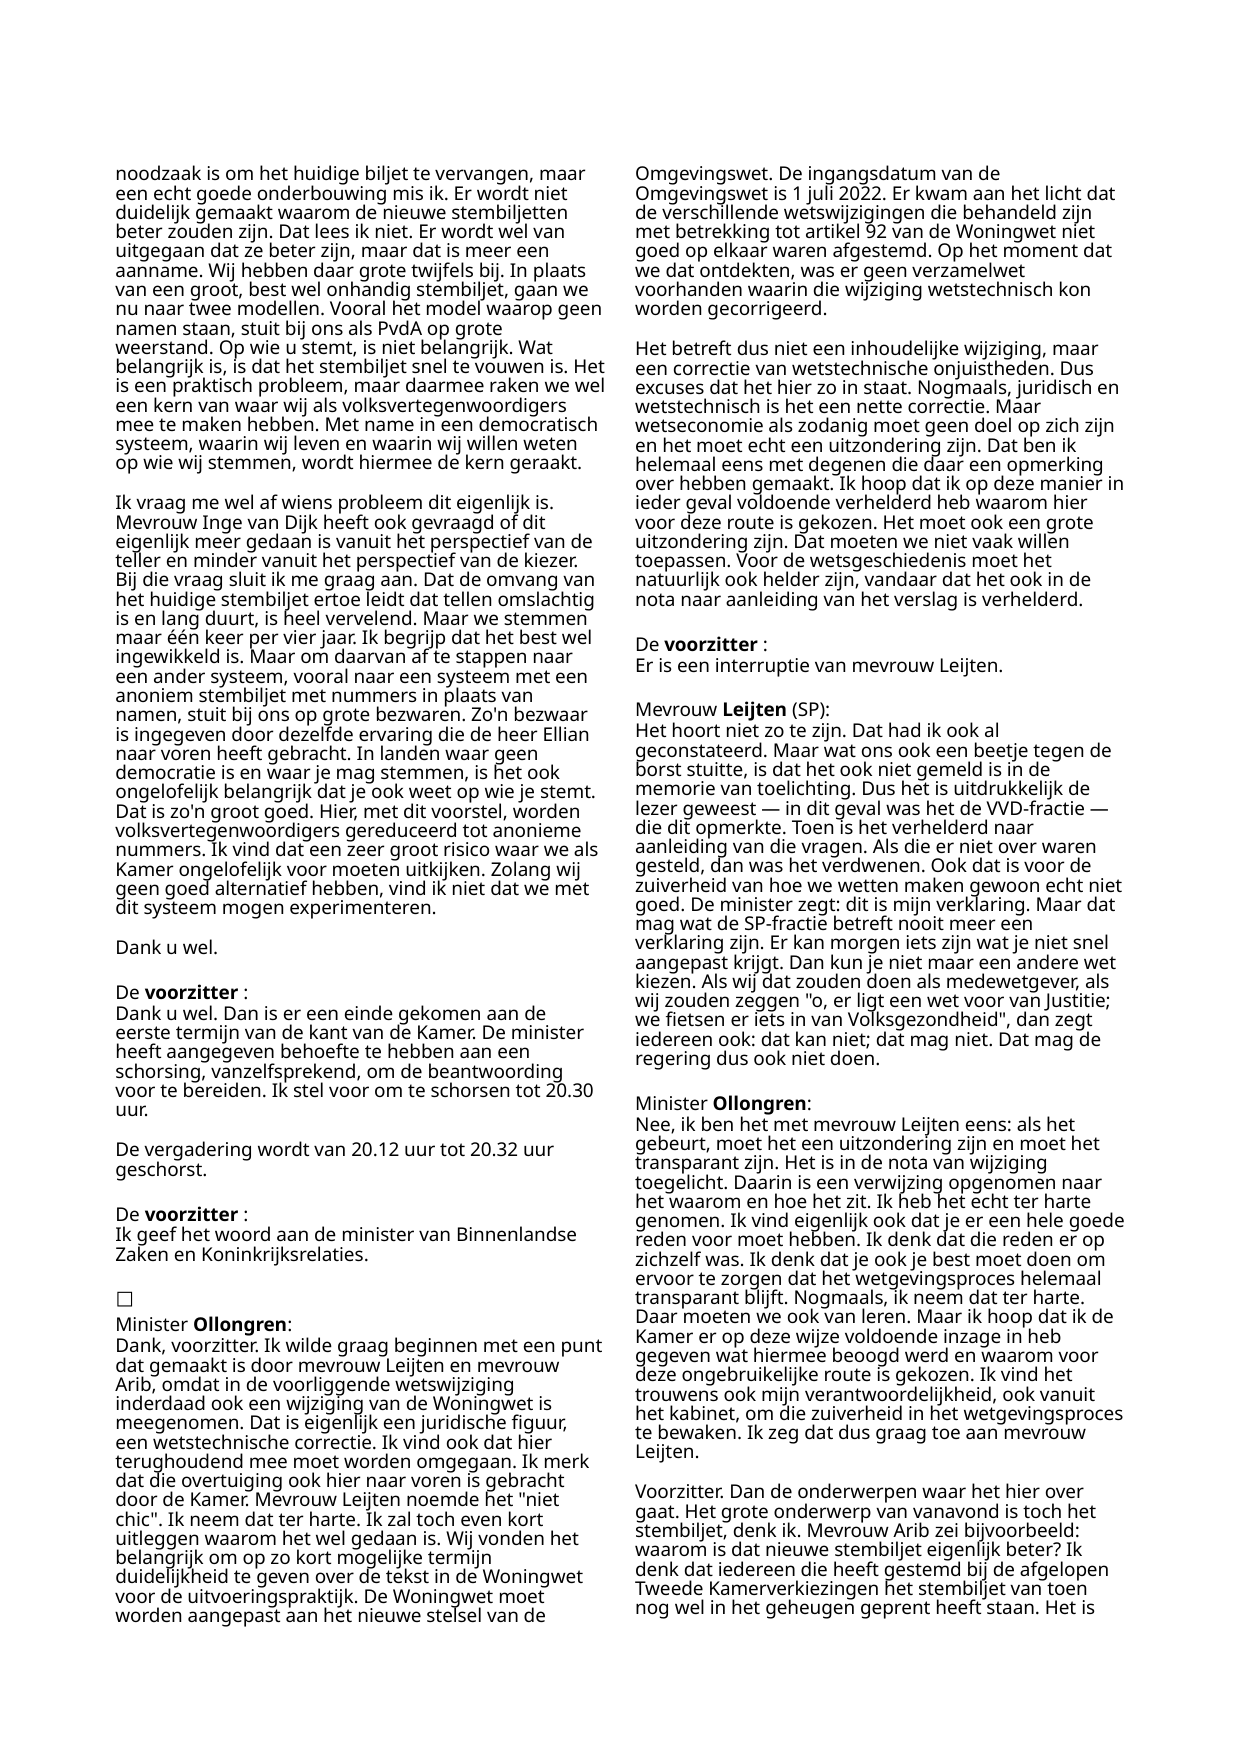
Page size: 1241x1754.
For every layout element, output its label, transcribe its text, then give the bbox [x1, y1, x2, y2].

text Het betreft dus niet een inhoudelijke wijziging, maar een correctie van wetstechnische onjuistheden. Dus excuses dat het hier zo in staat. Nogmaals, juridisch en wetstechnisch is het een nette correctie. Maar wetseconomie als zodanig moet geen doel op zich zijn en het moet echt een uitzondering zijn. Dat ben ik helemaal eens met degenen die daar een opmerking over hebben gemaakt. Ik hoop dat ik op deze manier in ieder geval voldoende verhelderd heb waarom hier voor deze route is gekozen. Het moet ook een grote uitzondering zijn. Dat moeten we niet vaak willen toepassen. Voor de wetsgeschiedenis moet het natuurlijk ook helder zijn, vandaar dat het ook in de nota naar aanleiding van het verslag is verhelderd. [635, 340, 1125, 610]
text Dank u wel. Dan is er een einde gekomen aan de eerste termijn van de kant van de Kamer. De minister heeft aangegeven behoefte te hebben aan een schorsing, vanzelfsprekend, om de beantwoording voor te bereiden. Ik stel voor om te schorsen tot 20.30 uur. [115, 1005, 605, 1121]
text Dank u wel. [115, 939, 605, 958]
text De voorzitter : [635, 631, 1125, 657]
text Ik vraag me wel af wiens probleem dit eigenlijk is. Mevrouw Inge van Dijk heeft ook gevraagd of dit eigenlijk meer gedaan is vanuit het perspectief van de teller en minder vanuit het perspectief van de kiezer. Bij die vraag sluit ik me graag aan. Dat de omvang van het huidige stembiljet ertoe leidt dat tellen omslachtig is en lang duurt, is heel vervelend. Maar we stemmen maar één keer per vier jaar. Ik begrijp dat het best wel ingewikkeld is. Maar om daarvan af te stappen naar een ander systeem, vooral naar een systeem met een anoniem stembiljet met nummers in plaats van namen, stuit bij ons op grote bezwaren. Zo'n bezwaar is ingegeven door dezelfde ervaring die de heer Ellian naar voren heeft gebracht. In landen waar geen democratie is en waar je mag stemmen, is het ook ongelofelijk belangrijk dat je ook weet op wie je stemt. Dat is zo'n groot goed. Hier, met dit voorstel, worden volksvertegenwoordigers gereduceerd tot anonieme nummers. Ik vind dat een zeer groot risico waar we als Kamer ongelofelijk voor moeten uitkijken. Zolang wij geen goed alternatief hebben, vind ik niet dat we met dit systeem mogen experimenteren. [115, 494, 605, 918]
text Minister Ollongren: [635, 1090, 1125, 1116]
text noodzaak is om het huidige biljet te vervangen, maar een echt goede onderbouwing mis ik. Er wordt niet duidelijk gemaakt waarom de nieuwe stembiljetten beter zouden zijn. Dat lees ik niet. Er wordt wel van uitgegaan dat ze beter zijn, maar dat is meer een aanname. Wij hebben daar grote twijfels bij. In plaats van een groot, best wel onhandig stembiljet, gaan we nu naar twee modellen. Vooral het model waarop geen namen staan, stuit bij ons als PvdA op grote weerstand. Op wie u stemt, is niet belangrijk. Wat belangrijk is, is dat het stembiljet snel te vouwen is. Het is een praktisch probleem, maar daarmee raken we wel een kern van waar wij als volksvertegenwoordigers mee te maken hebben. Met name in een democratisch systeem, waarin wij leven en waarin wij willen weten op wie wij stemmen, wordt hiermee de kern geraakt. [115, 165, 605, 474]
text ⬜ [115, 1286, 605, 1312]
text Nee, ik ben het met mevrouw Leijten eens: als het gebeurt, moet het een uitzondering zijn en moet het transparant zijn. Het is in de nota van wijziging toegelicht. Daarin is een verwijzing opgenomen naar het waarom en hoe het zit. Ik heb het echt ter harte genomen. Ik vind eigenlijk ook dat je er een hele goede reden voor moet hebben. Ik denk dat die reden er op zichzelf was. Ik denk dat je ook je best moet doen om ervoor te zorgen dat het wetgevingsproces helemaal transparant blijft. Nogmaals, ik neem dat ter harte. Daar moeten we ook van leren. Maar ik hoop dat ik de Kamer er op deze wijze voldoende inzage in heb gegeven wat hiermee beoogd werd en waarom voor deze ongebruikelijke route is gekozen. Ik vind het trouwens ook mijn verantwoordelijkheid, ook vanuit het kabinet, om die zuiverheid in het wetgevingsproces te bewaken. Ik zeg dat dus graag toe aan mevrouw Leijten. [635, 1116, 1125, 1463]
text Er is een interruptie van mevrouw Leijten. [635, 657, 1125, 676]
text Het hoort niet zo te zijn. Dat had ik ook al geconstateerd. Maar wat ons ook een beetje tegen de borst stuitte, is dat het ook niet gemeld is in de memorie van toelichting. Dus het is uitdrukkelijk de lezer geweest — in dit geval was het de VVD-fractie — die dit opmerkte. Toen is het verhelderd naar aanleiding van die vragen. Als die er niet over waren gesteld, dan was het verdwenen. Ook dat is voor de zuiverheid van hoe we wetten maken gewoon echt niet goed. De minister zegt: dit is mijn verklaring. Maar dat mag wat de SP-fractie betreft nooit meer een verklaring zijn. Er kan morgen iets zijn wat je niet snel aangepast krijgt. Dan kun je niet maar een andere wet kiezen. Als wij dat zouden doen als medewetgever, als wij zouden zeggen "o, er ligt een wet voor van Justitie; we fietsen er iets in van Volksgezondheid", dan zegt iedereen ook: dat kan niet; dat mag niet. Dat mag de regering dus ook niet doen. [635, 722, 1125, 1069]
text Voorzitter. Dan de onderwerpen waar het hier over gaat. Het grote onderwerp van vanavond is toch het stembiljet, denk ik. Mevrouw Arib zei bijvoorbeeld: waarom is dat nieuwe stembiljet eigenlijk beter? Ik denk dat iedereen die heeft gestemd bij de afgelopen Tweede Kamerverkiezingen het stembiljet van toen nog wel in het geheugen geprent heeft staan. Het is [635, 1483, 1125, 1618]
text De voorzitter : [115, 979, 605, 1005]
text Dank, voorzitter. Ik wilde graag beginnen met een punt dat gemaakt is door mevrouw Leijten en mevrouw Arib, omdat in de voorliggende wetswijziging inderdaad ook een wijziging van de Woningwet is meegenomen. Dat is eigenlijk een juridische figuur, een wetstechnische correctie. Ik vind ook dat hier terughoudend mee moet worden omgegaan. Ik merk dat die overtuiging ook hier naar voren is gebracht door de Kamer. Mevrouw Leijten noemde het "niet chic". Ik neem dat ter harte. Ik zal toch even kort uitleggen waarom het wel gedaan is. Wij vonden het belangrijk om op zo kort mogelijke termijn duidelijkheid te geven over de tekst in de Woningwet voor de uitvoeringspraktijk. De Woningwet moet worden aangepast aan het nieuwe stelsel van de [115, 1337, 605, 1626]
text Minister Ollongren: [115, 1312, 605, 1337]
text Ik geef het woord aan de minister van Binnenlandse Zaken en Koninkrijksrelaties. [115, 1226, 605, 1265]
text De vergadering wordt van 20.12 uur tot 20.32 uur geschorst. [115, 1141, 605, 1180]
text Omgevingswet. De ingangsdatum van de Omgevingswet is 1 juli 2022. Er kwam aan het licht dat de verschillende wetswijzigingen die behandeld zijn met betrekking tot artikel 92 van de Woningwet niet goed op elkaar waren afgestemd. Op het moment dat we dat ontdekten, was er geen verzamelwet voorhanden waarin die wijziging wetstechnisch kon worden gecorrigeerd. [635, 165, 1125, 319]
text Mevrouw Leijten (SP): [635, 697, 1125, 722]
text De voorzitter : [115, 1201, 605, 1226]
